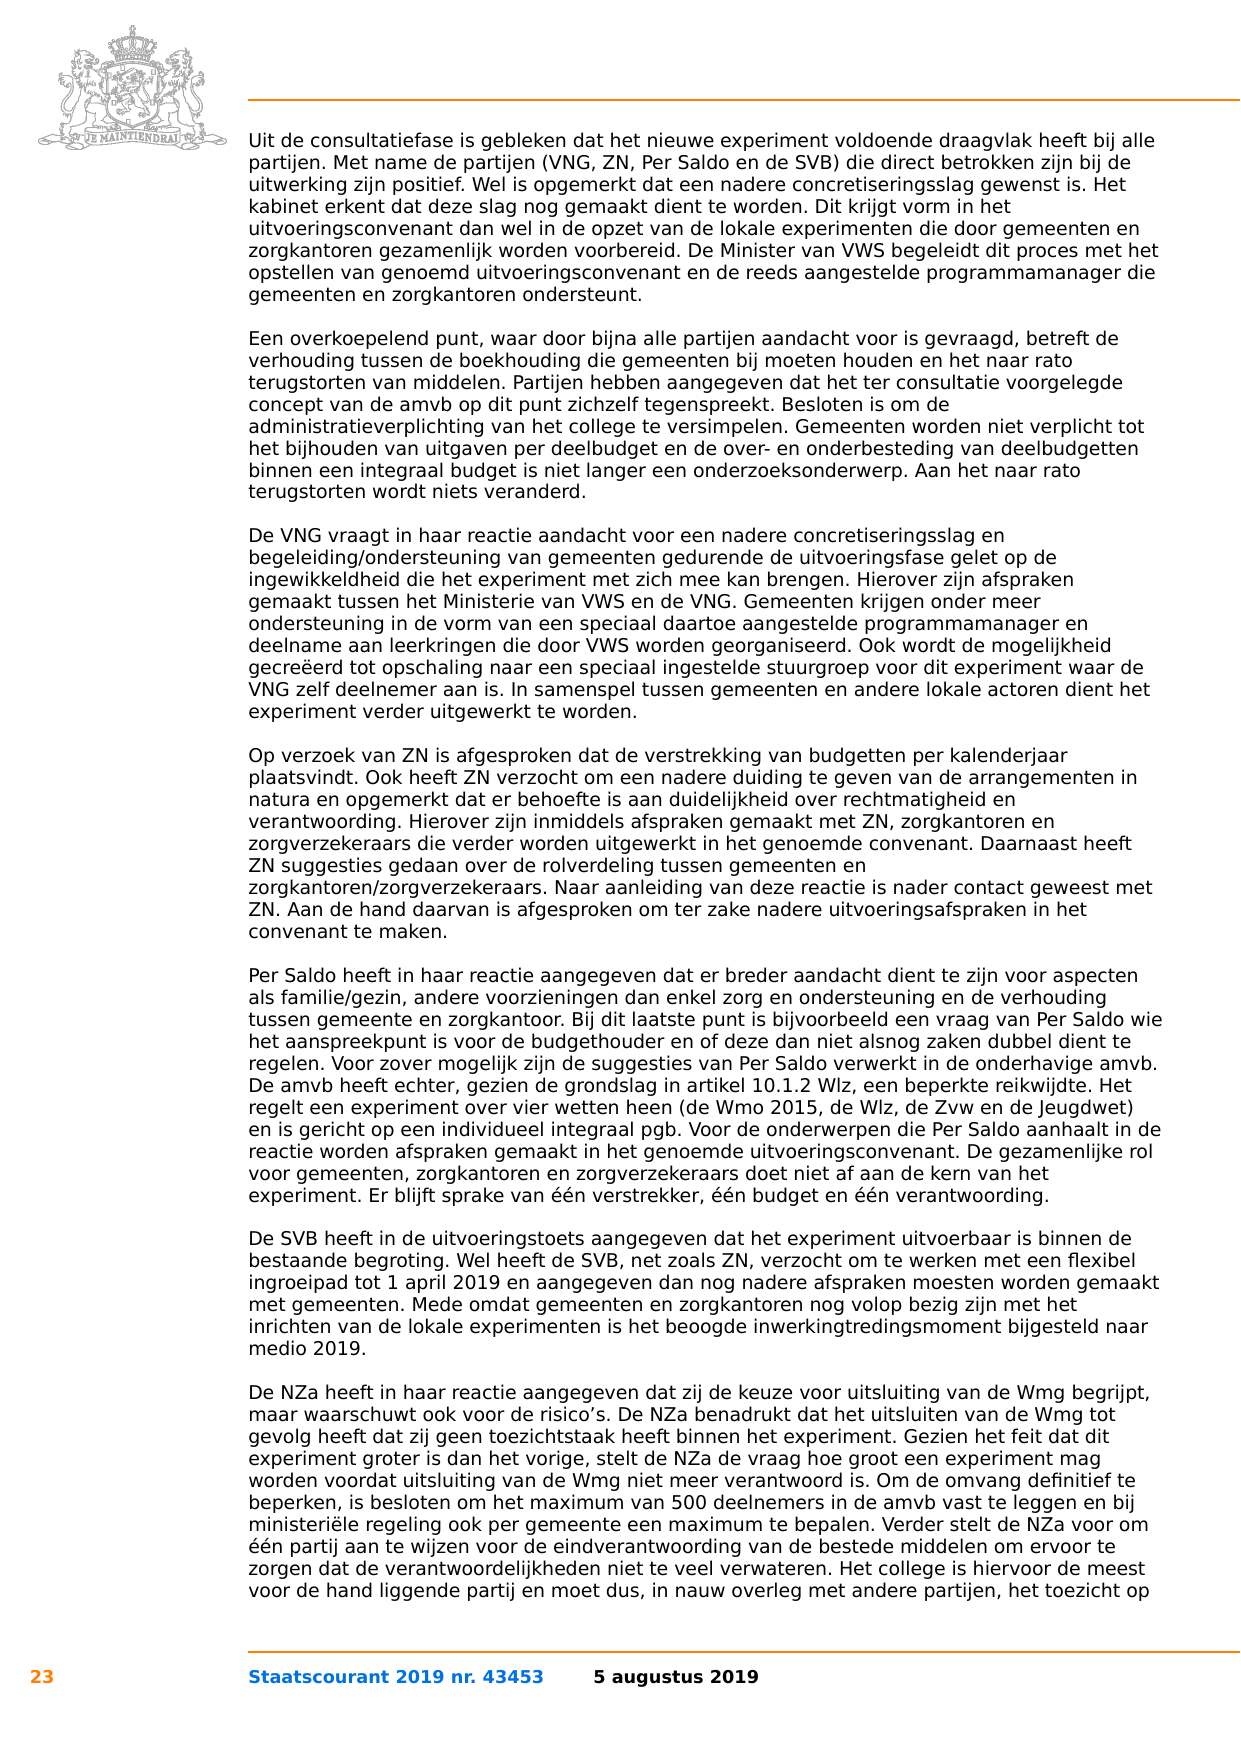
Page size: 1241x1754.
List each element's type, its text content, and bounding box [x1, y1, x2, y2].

picture [38, 25, 227, 150]
text De NZa heeft in haar reactie aangegeven dat zij de keuze voor uitsluiting van de Wmg begrijpt, maar waarschuwt ook voor de risico’s. De NZa benadrukt dat het uitsluiten van de Wmg tot gevolg heeft dat zij geen toezichtstaak heeft binnen het experiment. Gezien het feit dat dit experiment groter is dan het vorige, stelt de NZa de vraag hoe groot een experiment mag worden voordat uitsluiting van de Wmg niet meer verantwoord is. Om de omvang definitief te beperken, is besloten om het maximum van 500 deelnemers in de amvb vast te leggen en bij ministeriële regeling ook per gemeente een maximum te bepalen. Verder stelt de NZa voor om één partij aan te wijzen voor de eindverantwoording van de bestede middelen om ervoor te zorgen dat de verantwoordelijkheden niet te veel verwateren. Het college is hiervoor de meest voor de hand liggende partij en moet dus, in nauw overleg met andere partijen, het toezicht op [248, 1382, 1163, 1602]
text De VNG vraagt in haar reactie aandacht voor een nadere concretiseringsslag en begeleiding/ondersteuning van gemeenten gedurende de uitvoeringsfase gelet op de ingewikkeldheid die het experiment met zich mee kan brengen. Hierover zijn afspraken gemaakt tussen het Ministerie van VWS en de VNG. Gemeenten krijgen onder meer ondersteuning in de vorm van een speciaal daartoe aangestelde programmamanager en deelname aan leerkringen die door VWS worden georganiseerd. Ook wordt de mogelijkheid gecreëerd tot opschaling naar een speciaal ingestelde stuurgroep voor dit experiment waar de VNG zelf deelnemer aan is. In samenspel tussen gemeenten en andere lokale actoren dient het experiment verder uitgewerkt te worden. [248, 525, 1163, 723]
text Uit de consultatiefase is gebleken dat het nieuwe experiment voldoende draagvlak heeft bij alle partijen. Met name de partijen (VNG, ZN, Per Saldo en de SVB) die direct betrokken zijn bij de uitwerking zijn positief. Wel is opgemerkt dat een nadere concretiseringsslag gewenst is. Het kabinet erkent dat deze slag nog gemaakt dient te worden. Dit krijgt vorm in het uitvoeringsconvenant dan wel in de opzet van de lokale experimenten die door gemeenten en zorgkantoren gezamenlijk worden voorbereid. De Minister van VWS begeleidt dit proces met het opstellen van genoemd uitvoeringsconvenant en de reeds aangestelde programmamanager die gemeenten en zorgkantoren ondersteunt. [248, 130, 1163, 306]
text De SVB heeft in de uitvoeringstoets aangegeven dat het experiment uitvoerbaar is binnen de bestaande begroting. Wel heeft de SVB, net zoals ZN, verzocht om te werken met een flexibel ingroeipad tot 1 april 2019 en aangegeven dan nog nadere afspraken moesten worden gemaakt met gemeenten. Mede omdat gemeenten en zorgkantoren nog volop bezig zijn met het inrichten van de lokale experimenten is het beoogde inwerkingtredingsmoment bijgesteld naar medio 2019. [248, 1228, 1163, 1360]
text Op verzoek van ZN is afgesproken dat de verstrekking van budgetten per kalenderjaar plaatsvindt. Ook heeft ZN verzocht om een nadere duiding te geven van de arrangementen in natura en opgemerkt dat er behoefte is aan duidelijkheid over rechtmatigheid en verantwoording. Hierover zijn inmiddels afspraken gemaakt met ZN, zorgkantoren en zorgverzekeraars die verder worden uitgewerkt in het genoemde convenant. Daarnaast heeft ZN suggesties gedaan over de rolverdeling tussen gemeenten en zorgkantoren/zorgverzekeraars. Naar aanleiding van deze reactie is nader contact geweest met ZN. Aan de hand daarvan is afgesproken om ter zake nadere uitvoeringsafspraken in het convenant te maken. [248, 745, 1163, 943]
text Een overkoepelend punt, waar door bijna alle partijen aandacht voor is gevraagd, betreft de verhouding tussen de boekhouding die gemeenten bij moeten houden en het naar rato terugstorten van middelen. Partijen hebben aangegeven dat het ter consultatie voorgelegde concept van de amvb op dit punt zichzelf tegenspreekt. Besloten is om de administratieverplichting van het college te versimpelen. Gemeenten worden niet verplicht tot het bijhouden van uitgaven per deelbudget en de over- en onderbesteding van deelbudgetten binnen een integraal budget is niet langer een onderzoeksonderwerp. Aan het naar rato terugstorten wordt niets veranderd. [248, 328, 1163, 503]
text Per Saldo heeft in haar reactie aangegeven dat er breder aandacht dient te zijn voor aspecten als familie/gezin, andere voorzieningen dan enkel zorg en ondersteuning en de verhouding tussen gemeente en zorgkantoor. Bij dit laatste punt is bijvoorbeeld een vraag van Per Saldo wie het aanspreekpunt is voor de budgethouder en of deze dan niet alsnog zaken dubbel dient te regelen. Voor zover mogelijk zijn de suggesties van Per Saldo verwerkt in de onderhavige amvb. De amvb heeft echter, gezien de grondslag in artikel 10.1.2 Wlz, een beperkte reikwijdte. Het regelt een experiment over vier wetten heen (de Wmo 2015, de Wlz, de Zvw en de Jeugdwet) en is gericht op een individueel integraal pgb. Voor de onderwerpen die Per Saldo aanhaalt in de reactie worden afspraken gemaakt in het genoemde uitvoeringsconvenant. De gezamenlijke rol voor gemeenten, zorgkantoren en zorgverzekeraars doet niet af aan de kern van het experiment. Er blijft sprake van één verstrekker, één budget en één verantwoording. [248, 965, 1163, 1206]
